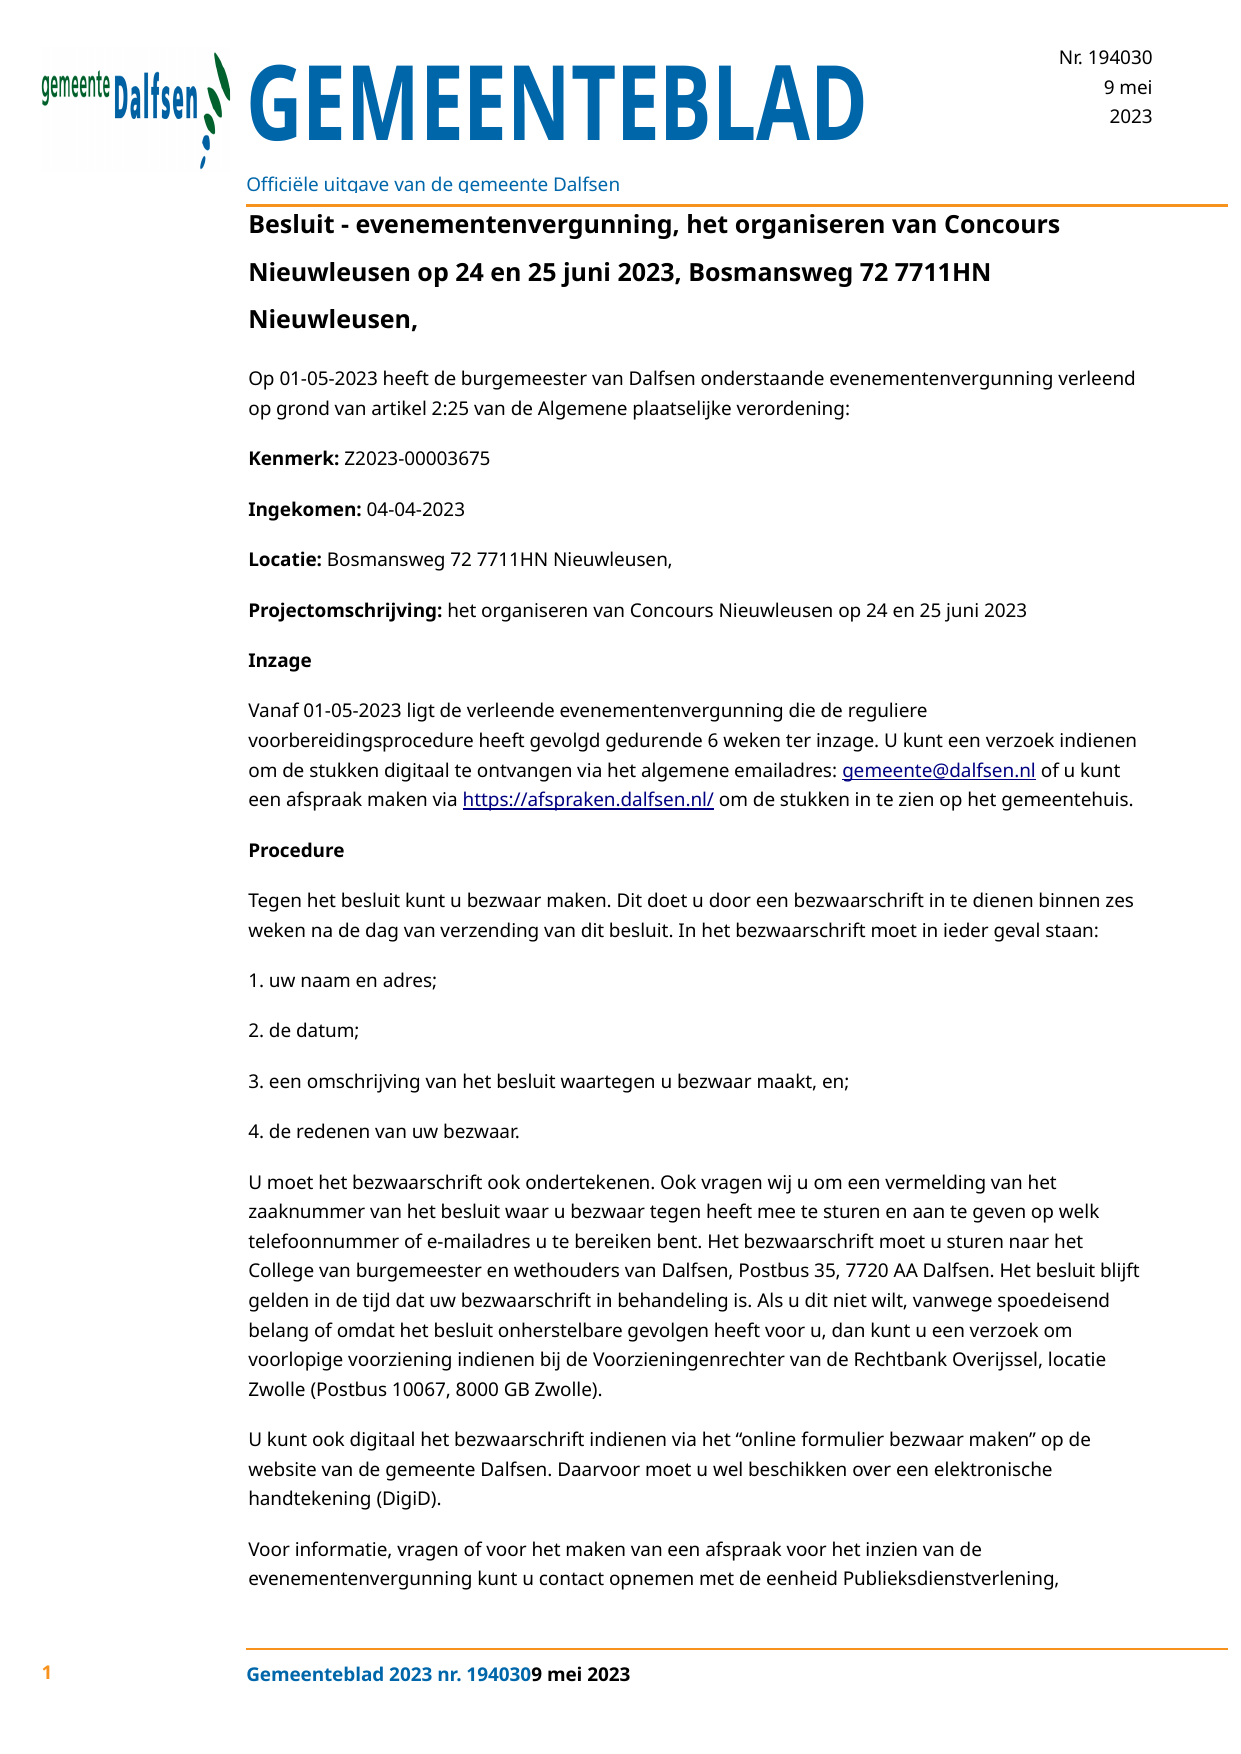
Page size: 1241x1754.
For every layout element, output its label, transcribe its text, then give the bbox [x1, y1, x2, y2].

text 2. de datum; [248, 1018, 1152, 1043]
text Projectomschrijving: het organiseren van Concours Nieuwleusen op 24 en 25 juni 2023 [248, 597, 1152, 622]
text Besluit - evenementenvergunning, het organiseren van Concours Nieuwleusen op 24 en 25 juni 2023, Bosmansweg 72 7711HN Nieuwleusen, [248, 207, 1152, 336]
text Op 01-05-2023 heeft de burgemeester van Dalfsen onderstaande evenementenvergunning verleend op grond van artikel 2:25 van de Algemene plaatselijke verordening: [248, 366, 1152, 421]
text Procedure [248, 837, 1152, 862]
text 3. een omschrijving van het besluit waartegen u bezwaar maakt, en; [248, 1068, 1152, 1094]
text Inzage [248, 647, 1152, 673]
text 1. uw naam en adres; [248, 967, 1152, 993]
text U kunt ook digitaal het bezwaarschrift indienen via het “online formulier bezwaar maken” op de website van de gemeente Dalfsen. Daarvoor moet u wel beschikken over een elektronische handtekening (DigiD). [248, 1426, 1152, 1511]
picture [41, 47, 231, 172]
text Kenmerk: Z2023-00003675 [248, 446, 1152, 471]
text U moet het bezwaarschrift ook ondertekenen. Ook vragen wij u om een vermelding van het zaaknummer van het besluit waar u bezwaar tegen heeft mee te sturen en aan te geven op welk telefoonnummer of e-mailadres u te bereiken bent. Het bezwaarschrift moet u sturen naar het College van burgemeester en wethouders van Dalfsen, Postbus 35, 7720 AA Dalfsen. Het besluit blijft gelden in de tijd dat uw bezwaarschrift in behandeling is. Als u dit niet wilt, vanwege spoedeisend belang of omdat het besluit onherstelbare gevolgen heeft voor u, dan kunt u een verzoek om voorlopige voorziening indienen bij de Voorzieningenrechter van de Rechtbank Overijssel, locatie Zwolle (Postbus 10067, 8000 GB Zwolle). [248, 1169, 1152, 1402]
text 4. de redenen van uw bezwaar. [248, 1118, 1152, 1144]
text Vanaf 01-05-2023 ligt de verleende evenementenvergunning die de reguliere voorbereidingsprocedure heeft gevolgd gedurende 6 weken ter inzage. U kunt een verzoek indienen om de stukken digitaal te ontvangen via het algemene emailadres: gemeente@dalfsen.nl of u kunt een afspraak maken via https://afspraken.dalfsen.nl/ om de stukken in te zien op het gemeentehuis. [248, 698, 1152, 812]
text Tegen het besluit kunt u bezwaar maken. Dit doet u door een bezwaarschrift in te dienen binnen zes weken na de dag van verzending van dit besluit. In het bezwaarschrift moet in ieder geval staan: [248, 887, 1152, 942]
text Locatie: Bosmansweg 72 7711HN Nieuwleusen, [248, 546, 1152, 572]
text Ingekomen: 04-04-2023 [248, 496, 1152, 522]
text Voor informatie, vragen of voor het maken van een afspraak voor het inzien van de evenementenvergunning kunt u contact opnemen met de eenheid Publieksdienstverlening, [248, 1536, 1152, 1591]
